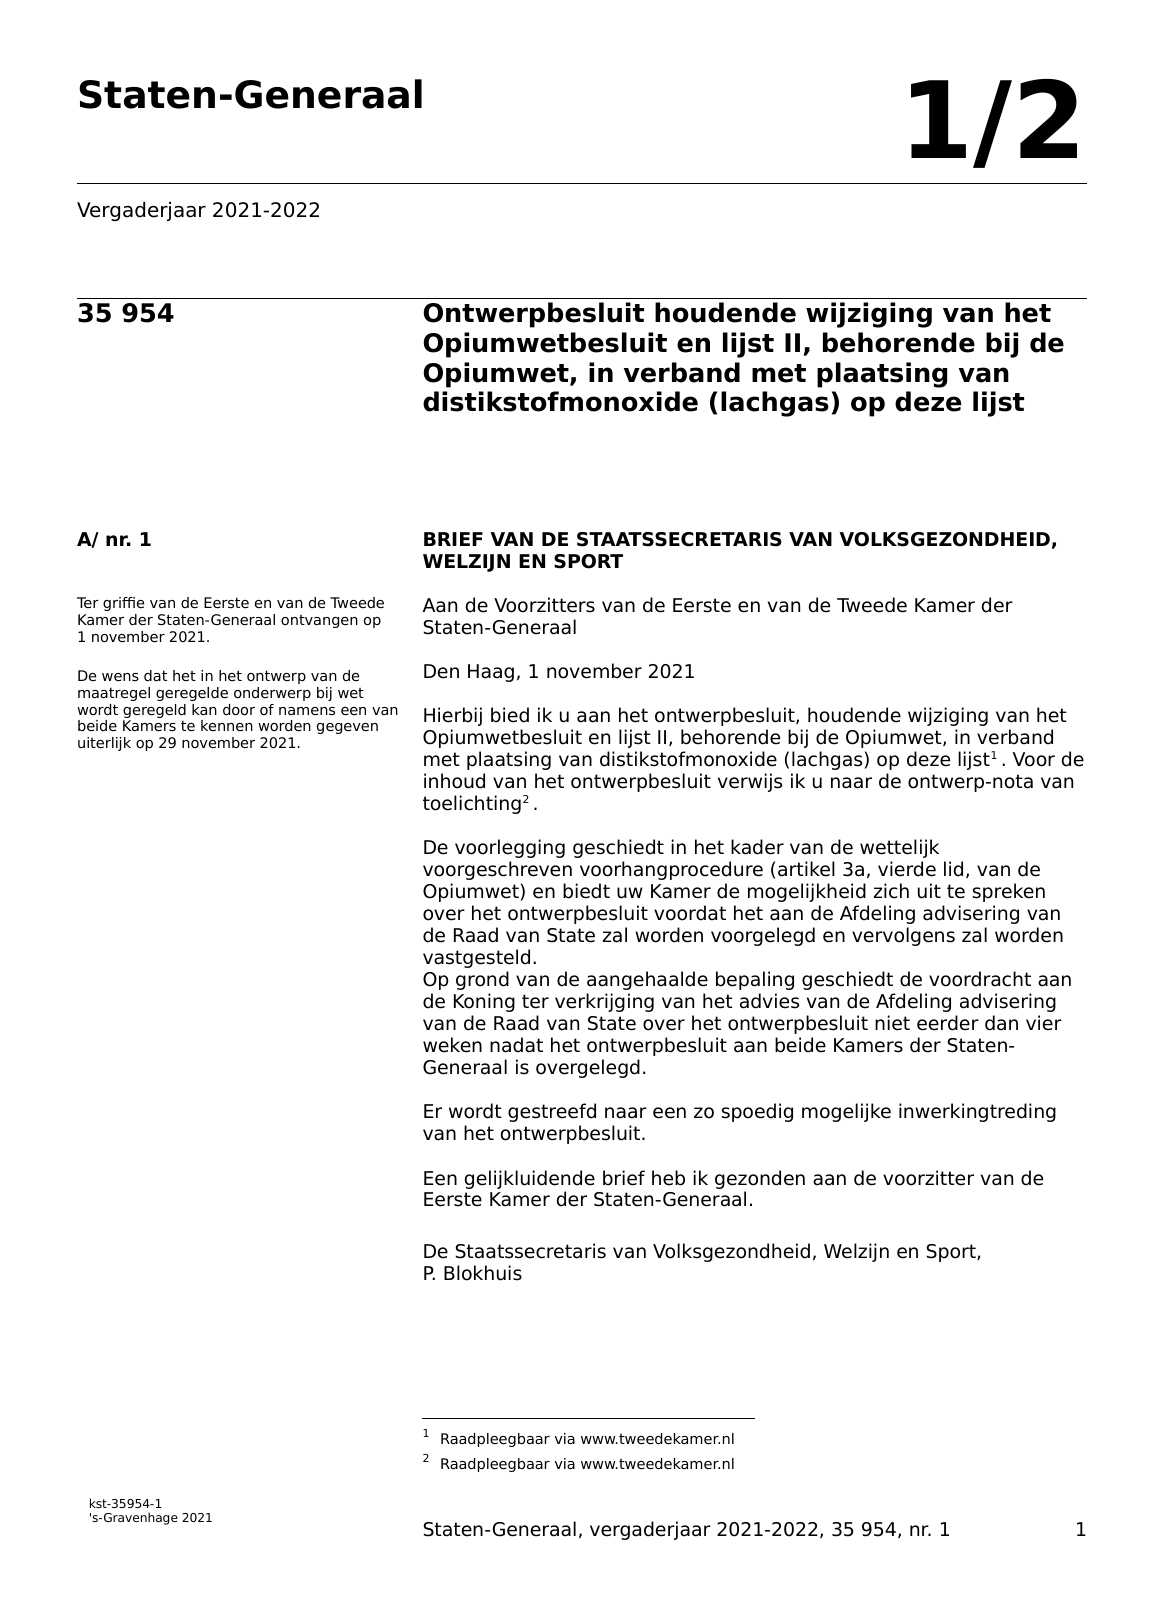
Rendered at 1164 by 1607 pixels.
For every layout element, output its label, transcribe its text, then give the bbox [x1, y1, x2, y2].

text Op grond van de aangehaalde bepaling geschiedt de voordracht aan de Koning ter verkrijging van het advies van de Afdeling advisering van de Raad van State over het ontwerpbesluit niet eerder dan vier weken nadat het ontwerpbesluit aan beide Kamers der Staten-Generaal is overgelegd. [422, 969, 1087, 1079]
text Er wordt gestreefd naar een zo spoedig mogelijke inwerkingtreding van het ontwerpbesluit. [422, 1101, 1087, 1145]
text 's-Gravenhage 2021 [88, 1511, 323, 1525]
text Hierbij bied ik u aan het ontwerpbesluit, houdende wijziging van het Opiumwetbesluit en lijst II, behorende bij de Opiumwet, in verband met plaatsing van distikstofmonoxide (lachgas) op deze lijst. Voor de inhoud van het ontwerpbesluit verwijs ik u naar de ontwerp-nota van toelichting. [422, 705, 1087, 815]
text De voorlegging geschiedt in het kader van de wettelijk voorgeschreven voorhangprocedure (artikel 3a, vierde lid, van de Opiumwet) en biedt uw Kamer de mogelijkheid zich uit te spreken over het ontwerpbesluit voordat het aan de Afdeling advisering van de Raad van State zal worden voorgelegd en vervolgens zal worden vastgesteld. [422, 837, 1087, 969]
text Een gelijkluidende brief heb ik gezonden aan de voorzitter van de Eerste Kamer der Staten-Generaal. [422, 1167, 1087, 1211]
text De wens dat het in het ontwerp van de maatregel geregelde onderwerp bij wet wordt geregeld kan door of namens een van beide Kamers te kennen worden gegeven uiterlijk op 29 november 2021. [77, 668, 399, 752]
text Aan de Voorzitters van de Eerste en van de Tweede Kamer der Staten-Generaal [422, 595, 1087, 639]
table_cell Vergaderjaar 2021-2022 [77, 184, 1087, 298]
subtitle A/ nr. 1 BRIEF VAN DE STAATSSECRETARIS VAN VOLKSGEZONDHEID, WELZIJN EN SPORT [77, 529, 1087, 573]
table_header 1/2 [886, 59, 1087, 183]
text Raadpleegbaar via www.tweedekamer.nl [422, 1452, 1087, 1474]
table_header Staten-Generaal [77, 59, 886, 183]
text Den Haag, 1 november 2021 [422, 661, 1087, 683]
subtitle 35 954 Ontwerpbesluit houdende wijziging van het Opiumwetbesluit en lijst II, behorende bij de Opiumwet, in verband met plaatsing van distikstofmonoxide (lachgas) op deze lijst [77, 299, 1087, 418]
text [77, 646, 399, 668]
text kst-35954-1 [88, 1497, 323, 1511]
text De Staatssecretaris van Volksgezondheid, Welzijn en Sport, P. Blokhuis [422, 1241, 1087, 1285]
text Raadpleegbaar via www.tweedekamer.nl [422, 1427, 1087, 1449]
text Ter griffie van de Eerste en van de Tweede Kamer der Staten-Generaal ontvangen op 1 november 2021. [77, 595, 399, 646]
